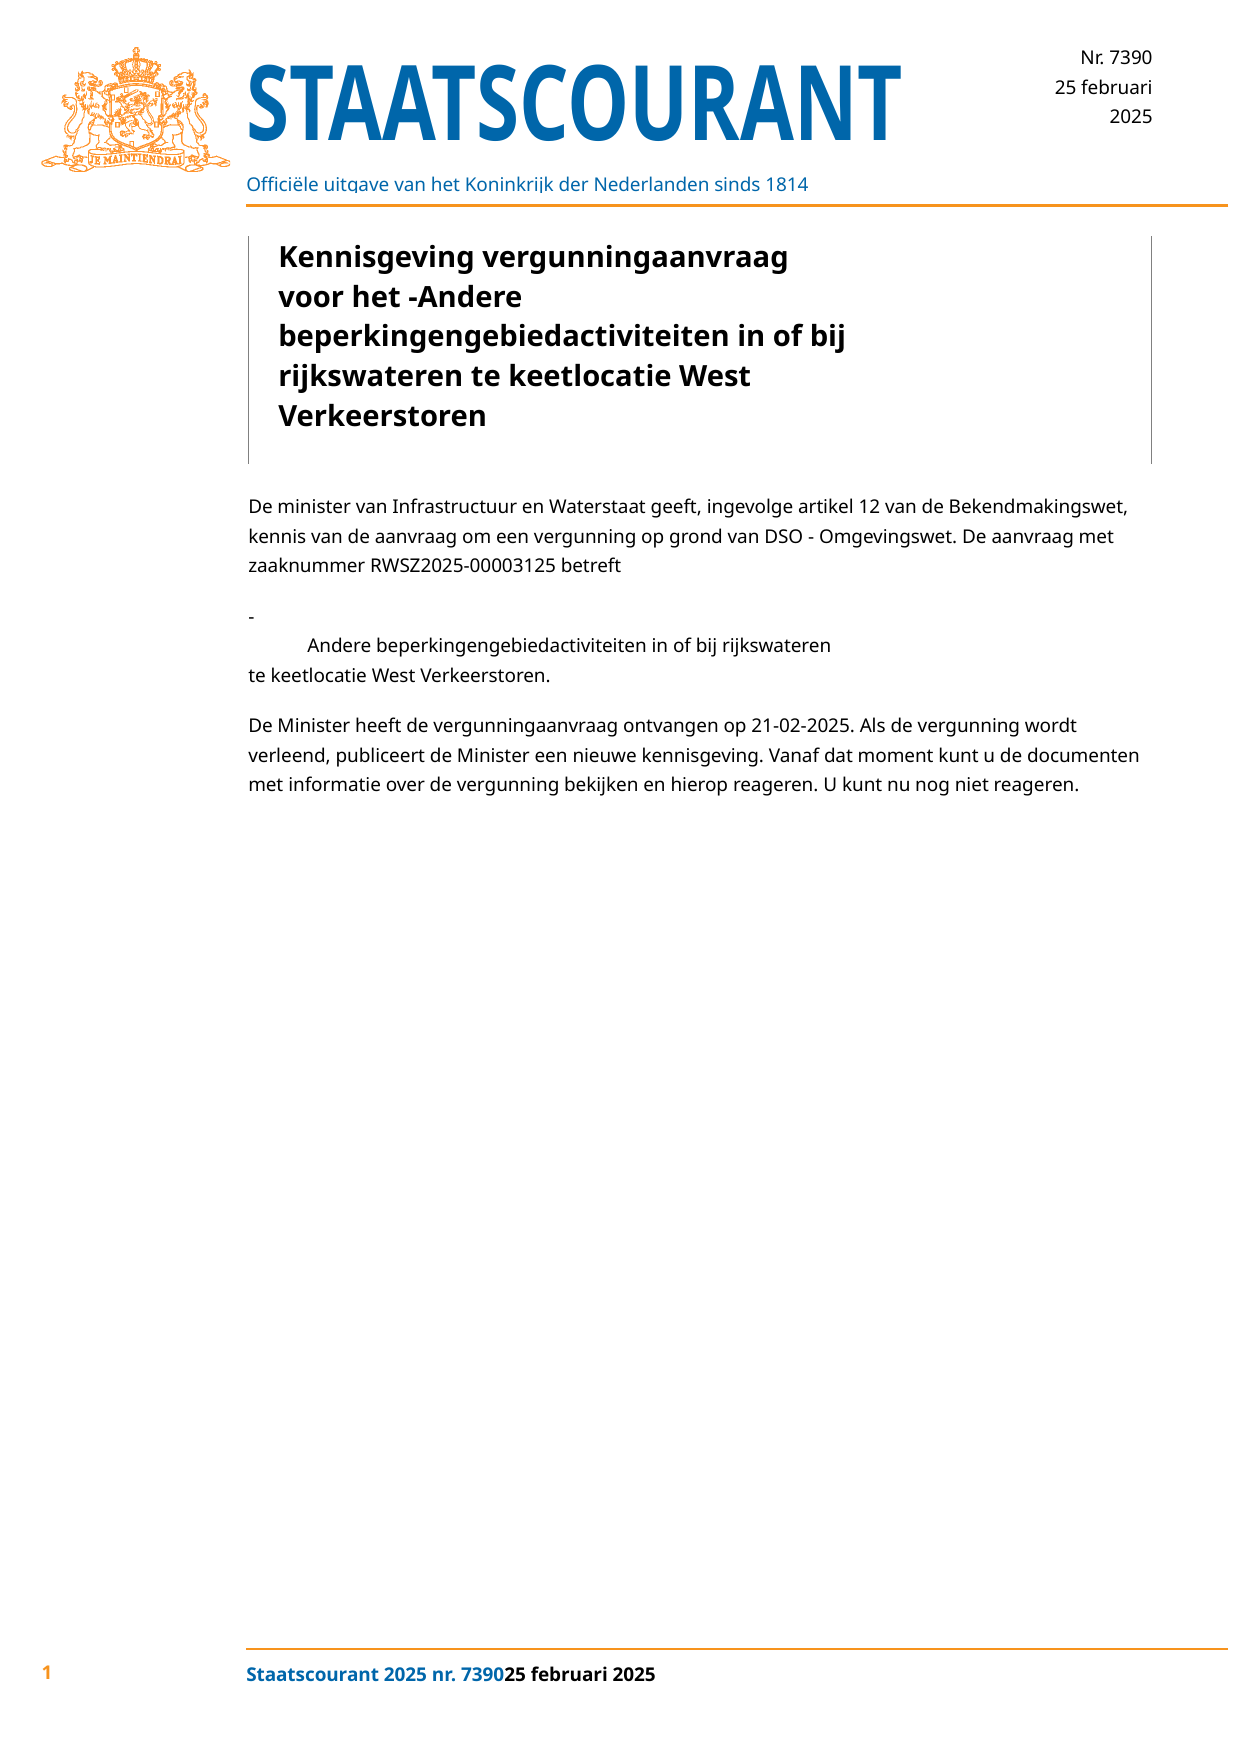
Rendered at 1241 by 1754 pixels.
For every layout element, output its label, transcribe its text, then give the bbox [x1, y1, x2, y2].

table_header Kennisgeving vergunningaanvraag voor het -Andere beperkingengebiedactiviteiten in of bij rijkswateren te keetlocatie West Verkeerstoren [249, 236, 850, 464]
picture [41, 47, 231, 172]
table_header [850, 414, 1151, 464]
picture [912, 236, 1090, 414]
text De minister van Infrastructuur en Waterstaat geeft, ingevolge artikel 12 van de Bekendmakingswet, kennis van de aanvraag om een vergunning op grond van DSO - Omgevingswet. De aanvraag met zaaknummer RWSZ2025-00003125 betreft [248, 493, 1152, 578]
table_header [850, 236, 912, 413]
text te keetlocatie West Verkeerstoren. [248, 662, 1152, 688]
text De Minister heeft de vergunningaanvraag ontvangen op 21-02-2025. Als de vergunning wordt verleend, publiceert de Minister een nieuwe kennisgeving. Vanaf dat moment kunt u de documenten met informatie over de vergunning bekijken en hierop reageren. U kunt nu nog niet reageren. [248, 712, 1152, 797]
list Andere beperkingengebiedactiviteiten in of bij rijkswateren [248, 632, 1152, 658]
table_header [1090, 236, 1151, 413]
